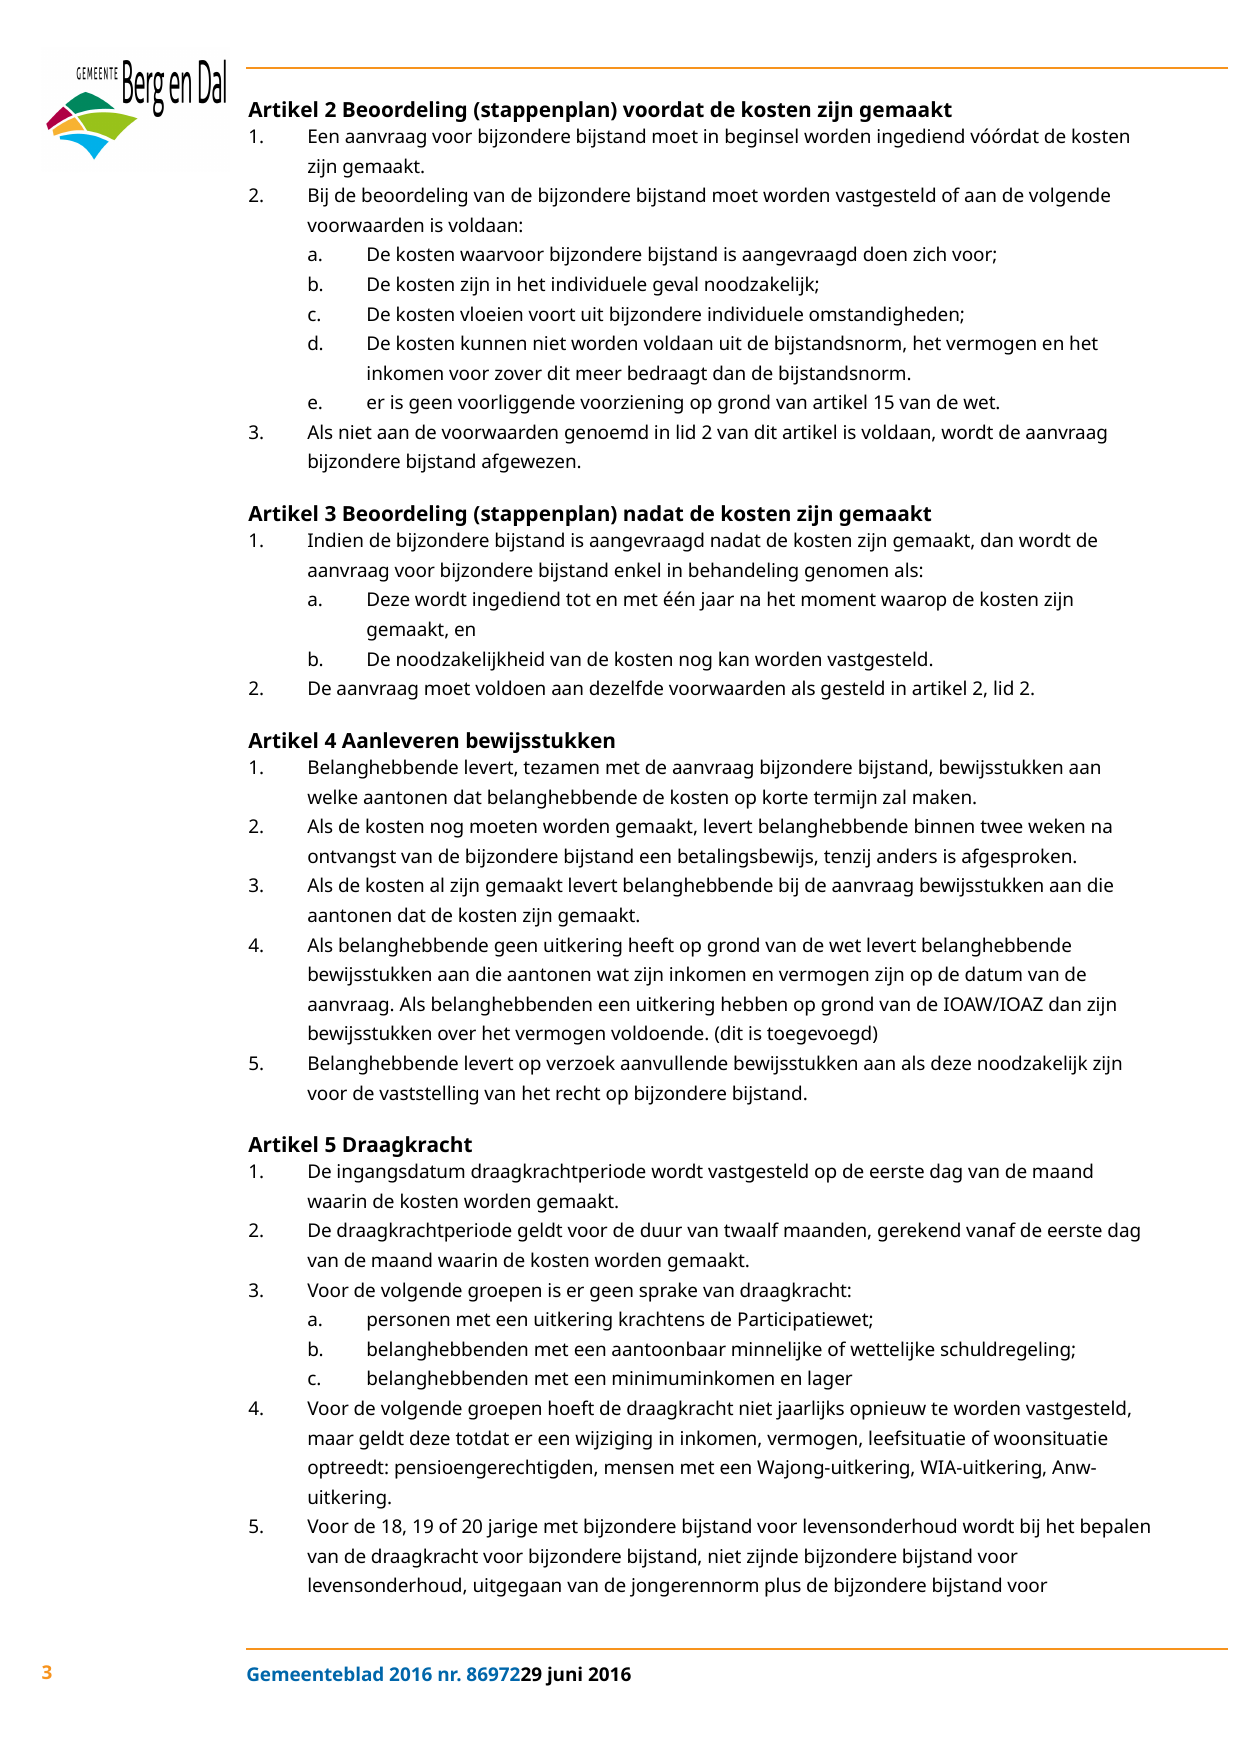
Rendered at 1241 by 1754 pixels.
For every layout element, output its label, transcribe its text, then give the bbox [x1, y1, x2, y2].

list Als niet aan de voorwaarden genoemd in lid 2 van dit artikel is voldaan, wordt de aanvraag bijzondere bijstand afgewezen. [248, 419, 1152, 474]
list De kosten kunnen niet worden voldaan uit de bijstandsnorm, het vermogen en het inkomen voor zover dit meer bedraagt dan de bijstandsnorm. [307, 330, 1152, 386]
list De draagkrachtperiode geldt voor de duur van twaalf maanden, gerekend vanaf de eerste dag van de maand waarin de kosten worden gemaakt. [248, 1218, 1152, 1273]
list De ingangsdatum draagkrachtperiode wordt vastgesteld op de eerste dag van de maand waarin de kosten worden gemaakt. [248, 1158, 1152, 1214]
list De kosten vloeien voort uit bijzondere individuele omstandigheden; [307, 301, 1152, 326]
list Belanghebbende levert op verzoek aanvullende bewijsstukken aan als deze noodzakelijk zijn voor de vaststelling van het recht op bijzondere bijstand. [248, 1050, 1152, 1105]
list De aanvraag moet voldoen aan dezelfde voorwaarden als gesteld in artikel 2, lid 2. [248, 675, 1152, 701]
list Indien de bijzondere bijstand is aangevraagd nadat de kosten zijn gemaakt, dan wordt de aanvraag voor bijzondere bijstand enkel in behandeling genomen als: [248, 527, 1152, 583]
list belanghebbenden met een minimuminkomen en lager [307, 1366, 1152, 1391]
picture [41, 47, 231, 172]
text Artikel 4 Aanleveren bewijsstukken [248, 726, 1152, 754]
list er is geen voorliggende voorziening op grond van artikel 15 van de wet. [307, 389, 1152, 415]
list De kosten zijn in het individuele geval noodzakelijk; [307, 271, 1152, 297]
list Voor de volgende groepen is er geen sprake van draagkracht: [248, 1277, 1152, 1303]
list Een aanvraag voor bijzondere bijstand moet in beginsel worden ingediend vóórdat de kosten zijn gemaakt. [248, 123, 1152, 178]
list Bij de beoordeling van de bijzondere bijstand moet worden vastgesteld of aan de volgende voorwaarden is voldaan: [248, 182, 1152, 238]
list Deze wordt ingediend tot en met één jaar na het moment waarop de kosten zijn gemaakt, en [307, 587, 1152, 642]
text Artikel 2 Beoordeling (stappenplan) voordat de kosten zijn gemaakt [248, 95, 1152, 123]
list De noodzakelijkheid van de kosten nog kan worden vastgesteld. [307, 646, 1152, 672]
list De kosten waarvoor bijzondere bijstand is aangevraagd doen zich voor; [307, 242, 1152, 267]
text Artikel 3 Beoordeling (stappenplan) nadat de kosten zijn gemaakt [248, 499, 1152, 527]
text Artikel 5 Draagkracht [248, 1130, 1152, 1158]
list personen met een uitkering krachtens de Participatiewet; [307, 1306, 1152, 1332]
list Als de kosten al zijn gemaakt levert belanghebbende bij de aanvraag bewijsstukken aan die aantonen dat de kosten zijn gemaakt. [248, 873, 1152, 928]
list Belanghebbende levert, tezamen met de aanvraag bijzondere bijstand, bewijsstukken aan welke aantonen dat belanghebbende de kosten op korte termijn zal maken. [248, 754, 1152, 809]
list Als belanghebbende geen uitkering heeft op grond van de wet levert belanghebbende bewijsstukken aan die aantonen wat zijn inkomen en vermogen zijn op de datum van de aanvraag. Als belanghebbenden een uitkering hebben op grond van de IOAW/IOAZ dan zijn bewijsstukken over het vermogen voldoende. (dit is toegevoegd) [248, 932, 1152, 1046]
list belanghebbenden met een aantoonbaar minnelijke of wettelijke schuldregeling; [307, 1336, 1152, 1362]
list Voor de volgende groepen hoeft de draagkracht niet jaarlijks opnieuw te worden vastgesteld, maar geldt deze totdat er een wijziging in inkomen, vermogen, leefsituatie of woonsituatie optreedt: pensioengerechtigden, mensen met een Wajong-uitkering, WIA-uitkering, Anw-uitkering. [248, 1395, 1152, 1510]
list Voor de 18, 19 of 20 jarige met bijzondere bijstand voor levensonderhoud wordt bij het bepalen van de draagkracht voor bijzondere bijstand, niet zijnde bijzondere bijstand voor levensonderhoud, uitgegaan van de jongerennorm plus de bijzondere bijstand voor [248, 1513, 1152, 1598]
list Als de kosten nog moeten worden gemaakt, levert belanghebbende binnen twee weken na ontvangst van de bijzondere bijstand een betalingsbewijs, tenzij anders is afgesproken. [248, 813, 1152, 869]
